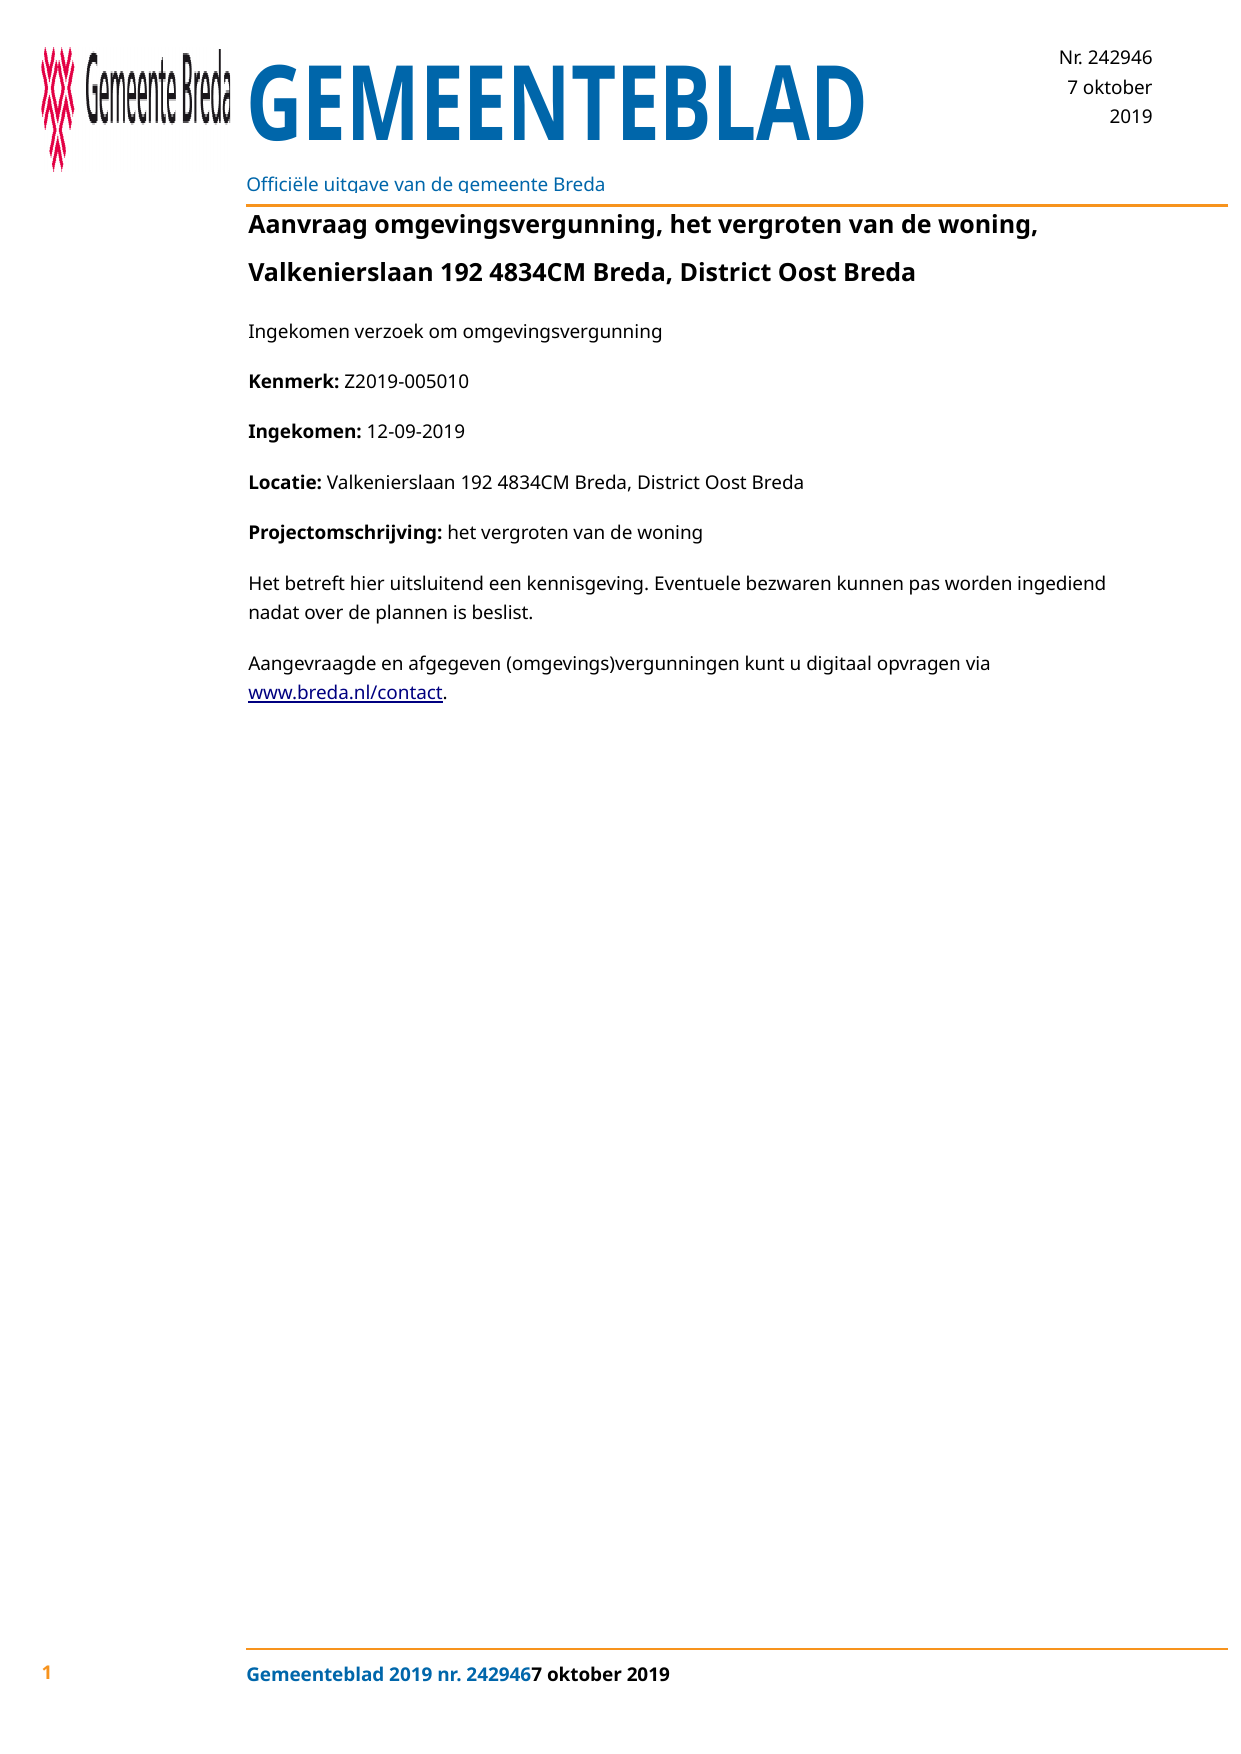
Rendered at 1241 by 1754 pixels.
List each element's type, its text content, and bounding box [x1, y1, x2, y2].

text Ingekomen: 12-09-2019 [248, 419, 1152, 444]
text Aangevraagde en afgegeven (omgevings)vergunningen kunt u digitaal opvragen via www.breda.nl/contact. [248, 650, 1152, 705]
text Projectomschrijving: het vergroten van de woning [248, 519, 1152, 545]
text Ingekomen verzoek om omgevingsvergunning [248, 318, 1152, 344]
picture [41, 47, 231, 172]
text Kenmerk: Z2019-005010 [248, 368, 1152, 394]
text Locatie: Valkenierslaan 192 4834CM Breda, District Oost Breda [248, 469, 1152, 495]
text Aanvraag omgevingsvergunning, het vergroten van de woning, Valkenierslaan 192 4834CM Breda, District Oost Breda [248, 207, 1152, 288]
text Het betreft hier uitsluitend een kennisgeving. Eventuele bezwaren kunnen pas worden ingediend nadat over de plannen is beslist. [248, 570, 1152, 625]
